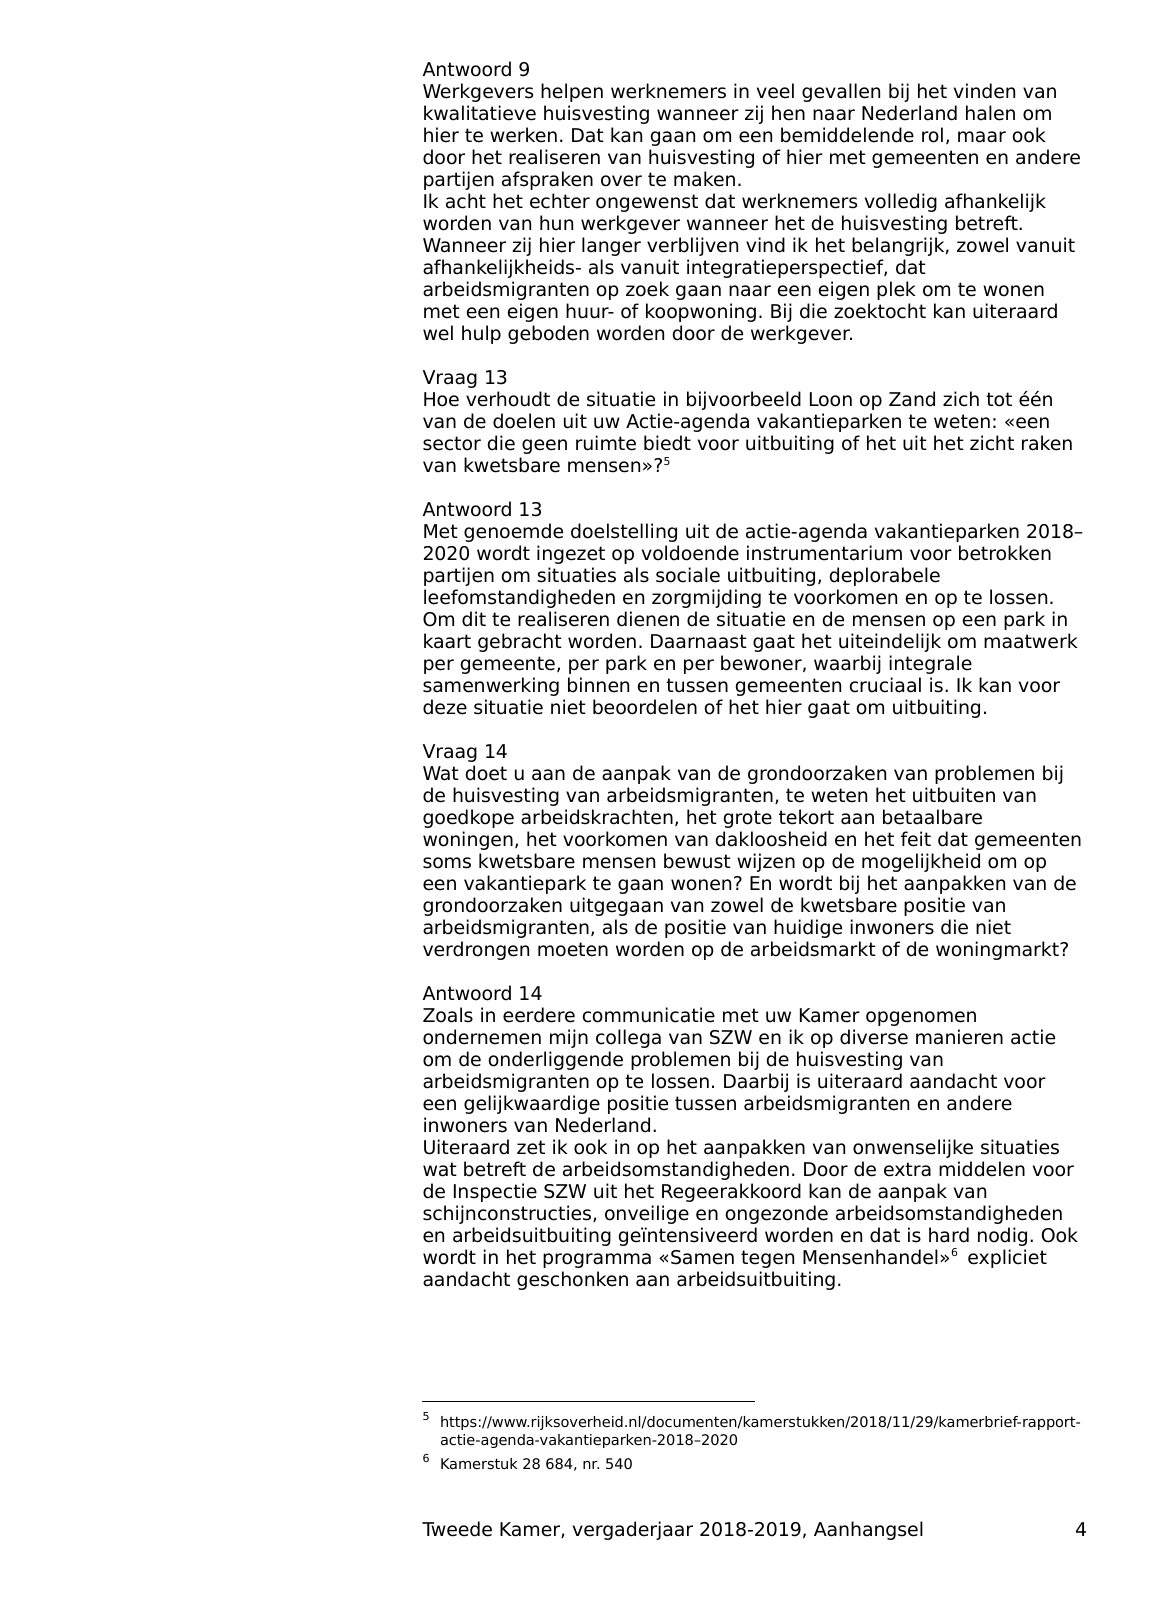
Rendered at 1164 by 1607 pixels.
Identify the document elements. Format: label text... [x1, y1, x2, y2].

text Vraag 14 [422, 741, 1087, 763]
text Antwoord 9 [422, 59, 1087, 81]
text Antwoord 14 [422, 983, 1087, 1005]
text Uiteraard zet ik ook in op het aanpakken van onwenselijke situaties wat betreft de arbeidsomstandigheden. Door de extra middelen voor de Inspectie SZW uit het Regeerakkoord kan de aanpak van schijnconstructies, onveilige en ongezonde arbeidsomstandigheden en arbeidsuitbuiting geïntensiveerd worden en dat is hard nodig. Ook wordt in het programma «Samen tegen Mensenhandel» expliciet aandacht geschonken aan arbeidsuitbuiting. [422, 1137, 1087, 1291]
text Zoals in eerdere communicatie met uw Kamer opgenomen ondernemen mijn collega van SZW en ik op diverse manieren actie om de onderliggende problemen bij de huisvesting van arbeidsmigranten op te lossen. Daarbij is uiteraard aandacht voor een gelijkwaardige positie tussen arbeidsmigranten en andere inwoners van Nederland. [422, 1005, 1087, 1137]
text Ik acht het echter ongewenst dat werknemers volledig afhankelijk worden van hun werkgever wanneer het de huisvesting betreft. Wanneer zij hier langer verblijven vind ik het belangrijk, zowel vanuit afhankelijkheids- als vanuit integratieperspectief, dat arbeidsmigranten op zoek gaan naar een eigen plek om te wonen met een eigen huur- of koopwoning. Bij die zoektocht kan uiteraard wel hulp geboden worden door de werkgever. [422, 191, 1087, 345]
text Kamerstuk 28 684, nr. 540 [422, 1452, 1087, 1474]
text Antwoord 13 [422, 499, 1087, 521]
text Werkgevers helpen werknemers in veel gevallen bij het vinden van kwalitatieve huisvesting wanneer zij hen naar Nederland halen om hier te werken. Dat kan gaan om een bemiddelende rol, maar ook door het realiseren van huisvesting of hier met gemeenten en andere partijen afspraken over te maken. [422, 81, 1087, 191]
text Wat doet u aan de aanpak van de grondoorzaken van problemen bij de huisvesting van arbeidsmigranten, te weten het uitbuiten van goedkope arbeidskrachten, het grote tekort aan betaalbare woningen, het voorkomen van dakloosheid en het feit dat gemeenten soms kwetsbare mensen bewust wijzen op de mogelijkheid om op een vakantiepark te gaan wonen? En wordt bij het aanpakken van de grondoorzaken uitgegaan van zowel de kwetsbare positie van arbeidsmigranten, als de positie van huidige inwoners die niet verdrongen moeten worden op de arbeidsmarkt of de woningmarkt? [422, 763, 1087, 961]
text Hoe verhoudt de situatie in bijvoorbeeld Loon op Zand zich tot één van de doelen uit uw Actie-agenda vakantieparken te weten: «een sector die geen ruimte biedt voor uitbuiting of het uit het zicht raken van kwetsbare mensen»? [422, 389, 1087, 477]
text https://www.rijksoverheid.nl/documenten/kamerstukken/2018/11/29/kamerbrief-rapport-actie-agenda-vakantieparken-2018–2020 [422, 1410, 1087, 1449]
text Met genoemde doelstelling uit de actie-agenda vakantieparken 2018–2020 wordt ingezet op voldoende instrumentarium voor betrokken partijen om situaties als sociale uitbuiting, deplorabele leefomstandigheden en zorgmijding te voorkomen en op te lossen. Om dit te realiseren dienen de situatie en de mensen op een park in kaart gebracht worden. Daarnaast gaat het uiteindelijk om maatwerk per gemeente, per park en per bewoner, waarbij integrale samenwerking binnen en tussen gemeenten cruciaal is. Ik kan voor deze situatie niet beoordelen of het hier gaat om uitbuiting. [422, 521, 1087, 719]
text Vraag 13 [422, 367, 1087, 389]
